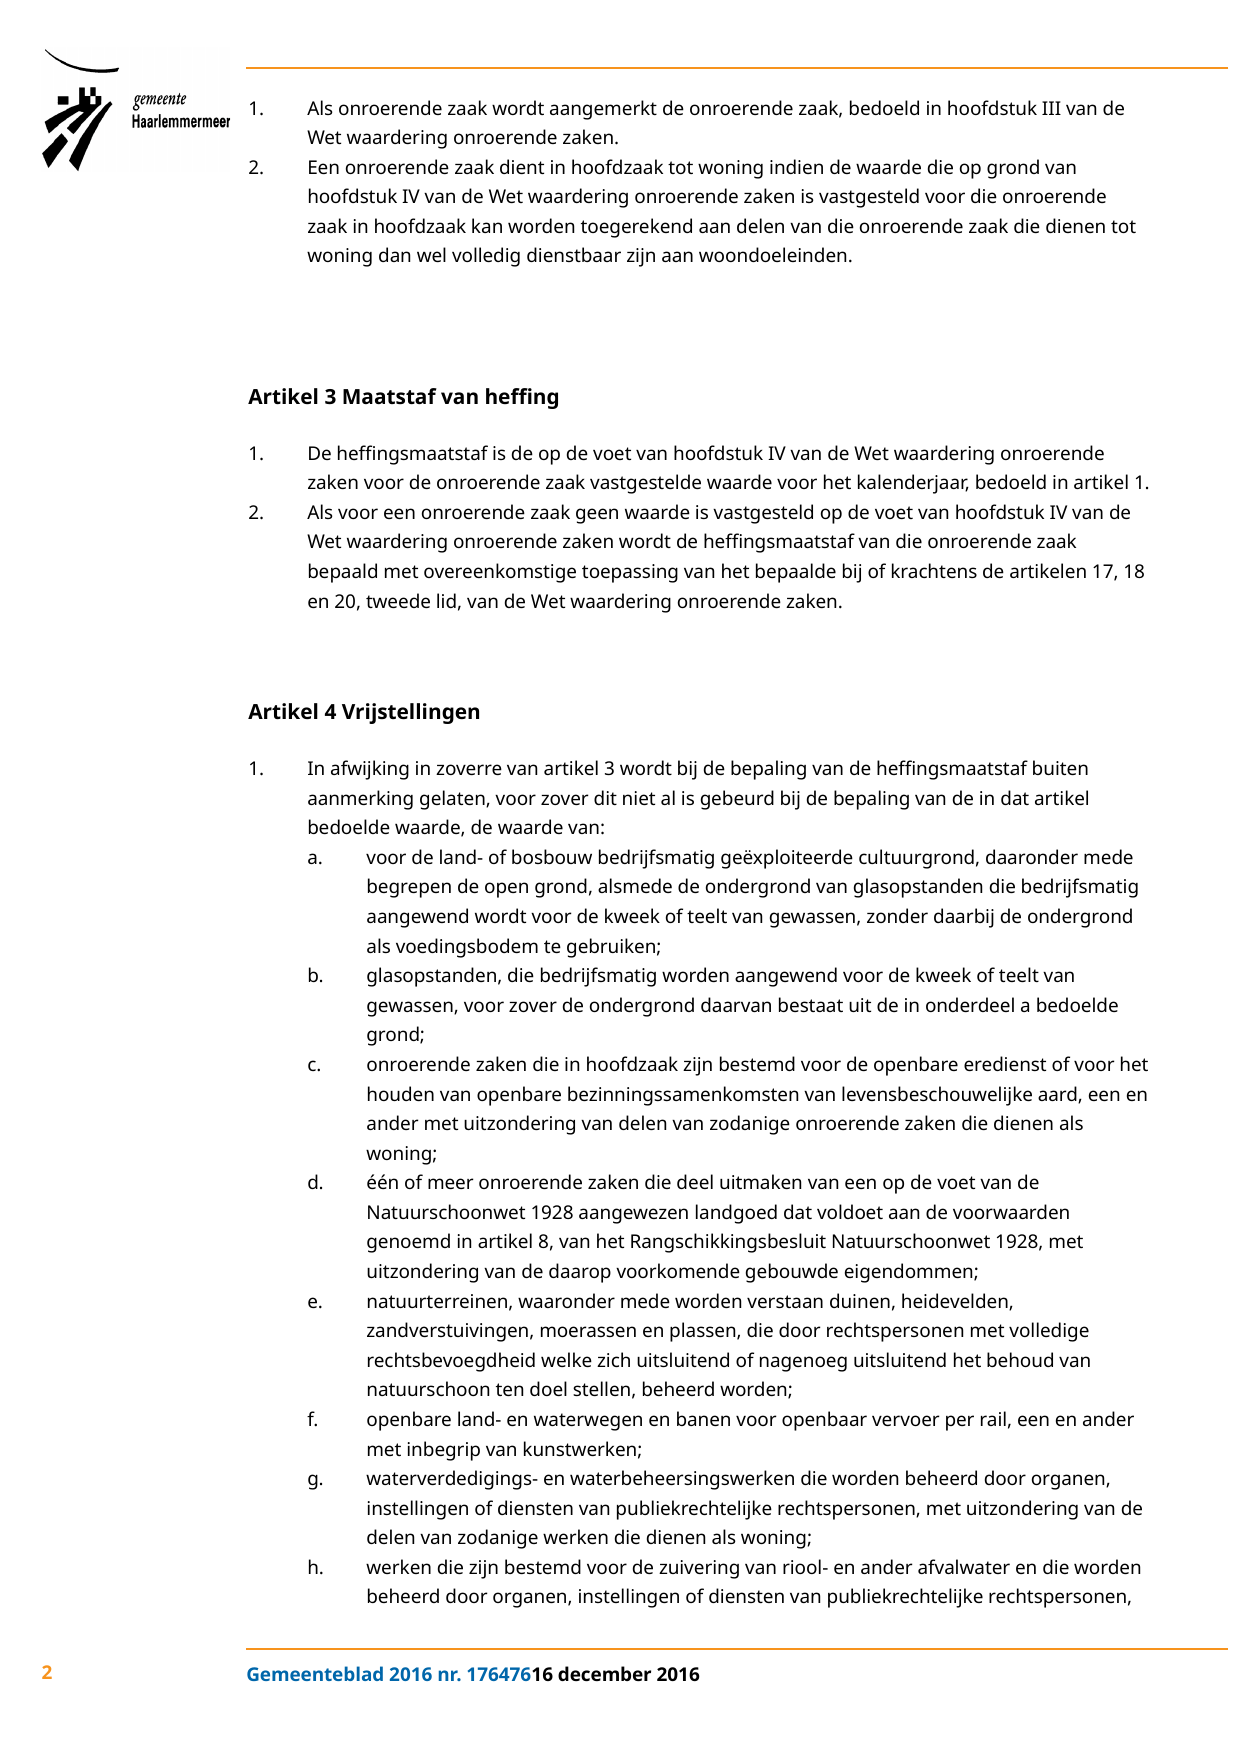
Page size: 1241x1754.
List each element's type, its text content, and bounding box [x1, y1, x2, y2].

list De heffingsmaatstaf is de op de voet van hoofdstuk IV van de Wet waardering onroerende zaken voor de onroerende zaak vastgestelde waarde voor het kalenderjaar, bedoeld in artikel 1. [248, 440, 1152, 495]
list Als voor een onroerende zaak geen waarde is vastgesteld op de voet van hoofdstuk IV van de Wet waardering onroerende zaken wordt de heffingsmaatstaf van die onroerende zaak bepaald met overeenkomstige toepassing van het bepaalde bij of krachtens de artikelen 17, 18 en 20, tweede lid, van de Wet waardering onroerende zaken. [248, 499, 1152, 613]
list voor de land- of bosbouw bedrijfsmatig geëxploiteerde cultuurgrond, daaronder mede begrepen de open grond, alsmede de ondergrond van glasopstanden die bedrijfsmatig aangewend wordt voor de kweek of teelt van gewassen, zonder daarbij de ondergrond als voedingsbodem te gebruiken; [307, 844, 1152, 959]
list waterverdedigings- en waterbeheersingswerken die worden beheerd door organen, instellingen of diensten van publiekrechtelijke rechtspersonen, met uitzondering van de delen van zodanige werken die dienen als woning; [307, 1465, 1152, 1550]
text Artikel 4 Vrijstellingen [248, 697, 1152, 726]
list In afwijking in zoverre van artikel 3 wordt bij de bepaling van de heffingsmaatstaf buiten aanmerking gelaten, voor zover dit niet al is gebeurd bij de bepaling van de in dat artikel bedoelde waarde, de waarde van: [248, 755, 1152, 840]
list werken die zijn bestemd voor de zuivering van riool- en ander afvalwater en die worden beheerd door organen, instellingen of diensten van publiekrechtelijke rechtspersonen, [307, 1554, 1152, 1609]
list Een onroerende zaak dient in hoofdzaak tot woning indien de waarde die op grond van hoofdstuk IV van de Wet waardering onroerende zaken is vastgesteld voor die onroerende zaak in hoofdzaak kan worden toegerekend aan delen van die onroerende zaak die dienen tot woning dan wel volledig dienstbaar zijn aan woondoeleinden. [248, 154, 1152, 268]
list onroerende zaken die in hoofdzaak zijn bestemd voor de openbare eredienst of voor het houden van openbare bezinningssamenkomsten van levensbeschouwelijke aard, een en ander met uitzondering van delen van zodanige onroerende zaken die dienen als woning; [307, 1051, 1152, 1166]
list glasopstanden, die bedrijfsmatig worden aangewend voor de kweek of teelt van gewassen, voor zover de ondergrond daarvan bestaat uit de in onderdeel a bedoelde grond; [307, 962, 1152, 1047]
picture [41, 47, 231, 172]
list natuurterreinen, waaronder mede worden verstaan duinen, heidevelden, zandverstuivingen, moerassen en plassen, die door rechtspersonen met volledige rechtsbevoegdheid welke zich uitsluitend of nagenoeg uitsluitend het behoud van natuurschoon ten doel stellen, beheerd worden; [307, 1288, 1152, 1402]
list openbare land- en waterwegen en banen voor openbaar vervoer per rail, een en ander met inbegrip van kunstwerken; [307, 1406, 1152, 1462]
list één of meer onroerende zaken die deel uitmaken van een op de voet van de Natuurschoonwet 1928 aangewezen landgoed dat voldoet aan de voorwaarden genoemd in artikel 8, van het Rangschikkingsbesluit Natuurschoonwet 1928, met uitzondering van de daarop voorkomende gebouwde eigendommen; [307, 1169, 1152, 1284]
text Artikel 3 Maatstaf van heffing [248, 382, 1152, 410]
list Als onroerende zaak wordt aangemerkt de onroerende zaak, bedoeld in hoofdstuk III van de Wet waardering onroerende zaken. [248, 95, 1152, 150]
